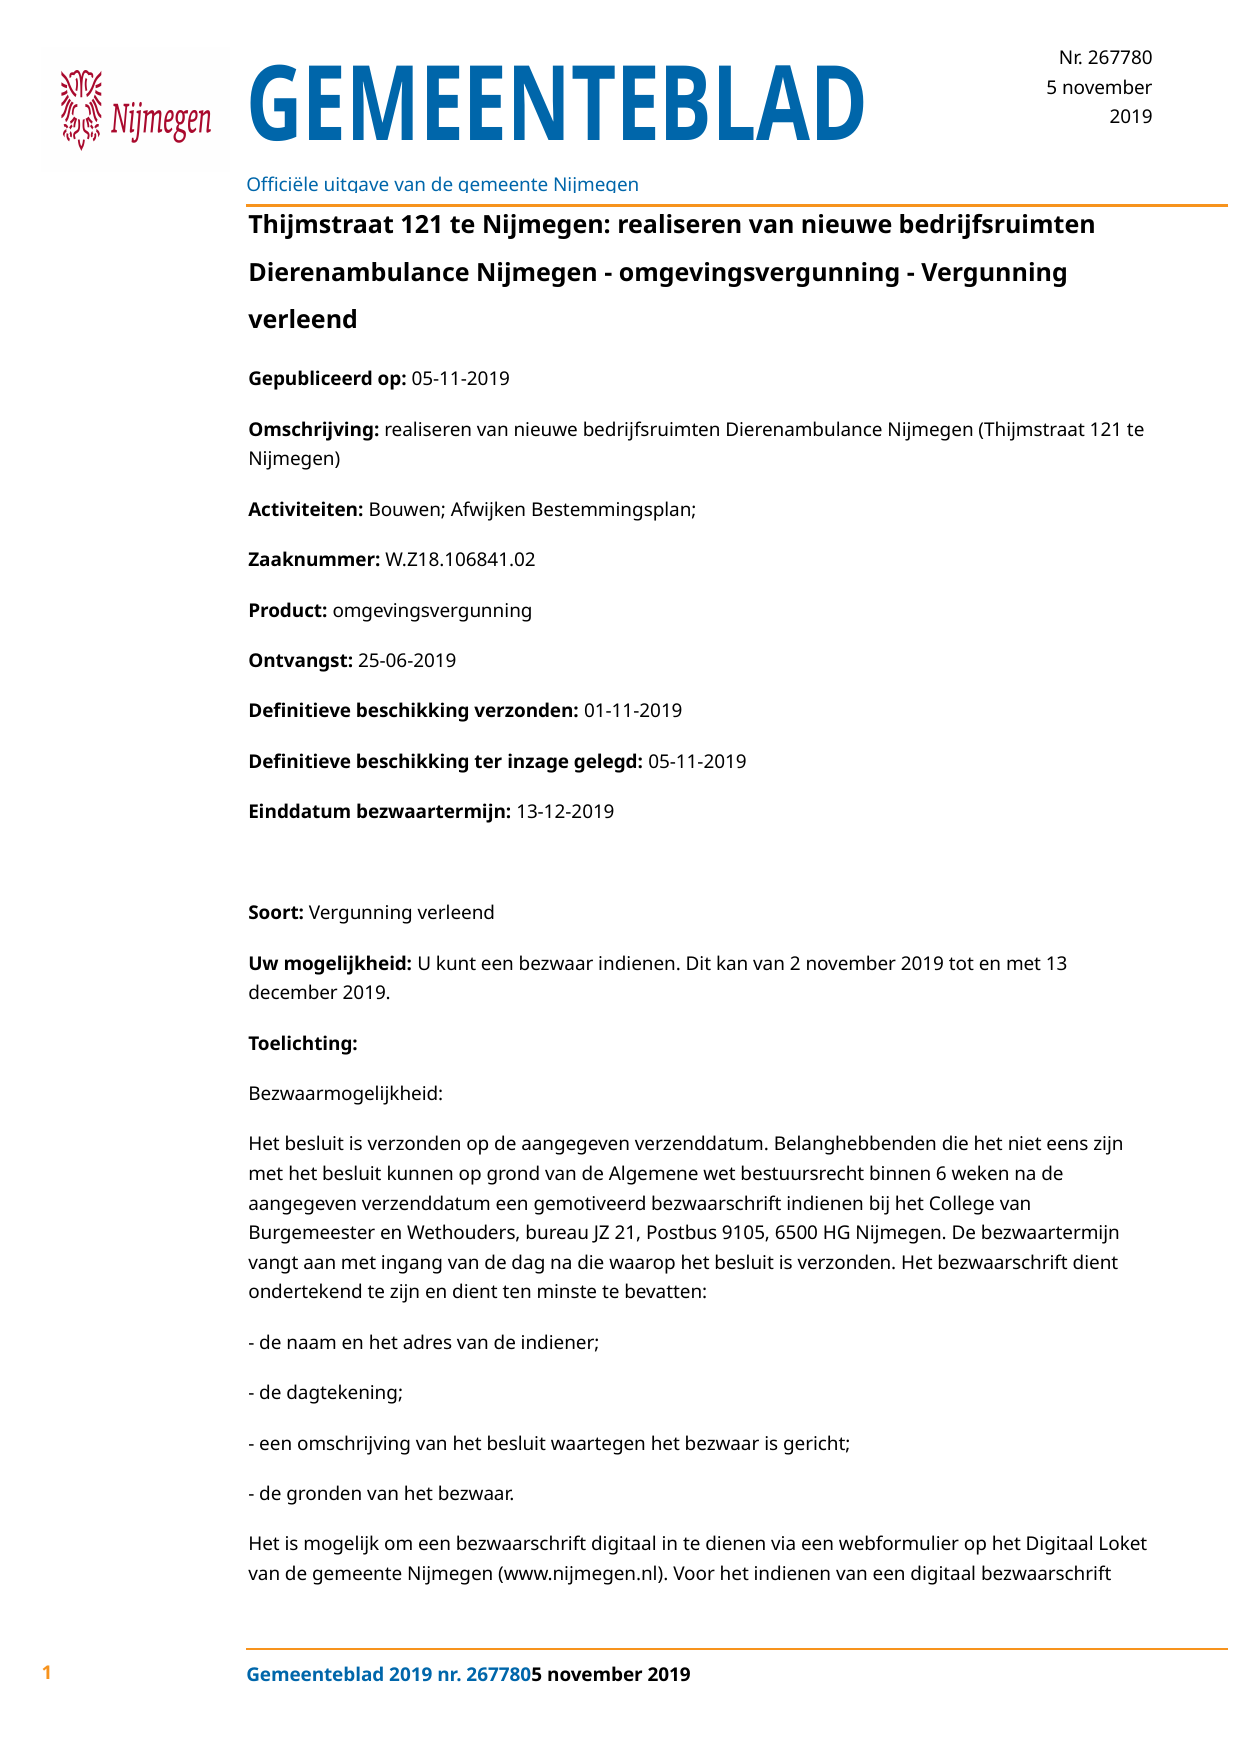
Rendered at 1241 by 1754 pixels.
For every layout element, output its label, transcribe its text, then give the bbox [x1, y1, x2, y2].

text Gepubliceerd op: 05-11-2019 [248, 366, 1152, 391]
text Definitieve beschikking ter inzage gelegd: 05-11-2019 [248, 748, 1152, 774]
text Het is mogelijk om een bezwaarschrift digitaal in te dienen via een webformulier op het Digitaal Loket van de gemeente Nijmegen (www.nijmegen.nl). Voor het indienen van een digitaal bezwaarschrift [248, 1531, 1152, 1586]
picture [41, 47, 231, 172]
text Toelichting: [248, 1030, 1152, 1055]
text - de naam en het adres van de indiener; [248, 1329, 1152, 1354]
text Uw mogelijkheid: U kunt een bezwaar indienen. Dit kan van 2 november 2019 tot en met 13 december 2019. [248, 950, 1152, 1005]
text Ontvangst: 25-06-2019 [248, 647, 1152, 673]
text Bezwaarmogelijkheid: [248, 1080, 1152, 1106]
text Omschrijving: realiseren van nieuwe bedrijfsruimten Dierenambulance Nijmegen (Thijmstraat 121 te Nijmegen) [248, 416, 1152, 471]
text Zaaknummer: W.Z18.106841.02 [248, 546, 1152, 572]
text Einddatum bezwaartermijn: 13-12-2019 [248, 798, 1152, 824]
text - een omschrijving van het besluit waartegen het bezwaar is gericht; [248, 1430, 1152, 1455]
text Soort: Vergunning verleend [248, 899, 1152, 925]
text Het besluit is verzonden op de aangegeven verzenddatum. Belanghebbenden die het niet eens zijn met het besluit kunnen op grond van de Algemene wet bestuursrecht binnen 6 weken na de aangegeven verzenddatum een gemotiveerd bezwaarschrift indienen bij het College van Burgemeester en Wethouders, bureau JZ 21, Postbus 9105, 6500 HG Nijmegen. De bezwaartermijn vangt aan met ingang van de dag na die waarop het besluit is verzonden. Het bezwaarschrift dient ondertekend te zijn en dient ten minste te bevatten: [248, 1131, 1152, 1304]
text Product: omgevingsvergunning [248, 597, 1152, 622]
text - de dagtekening; [248, 1379, 1152, 1405]
text - de gronden van het bezwaar. [248, 1480, 1152, 1506]
text Activiteiten: Bouwen; Afwijken Bestemmingsplan; [248, 496, 1152, 522]
text Thijmstraat 121 te Nijmegen: realiseren van nieuwe bedrijfsruimten Dierenambulance Nijmegen - omgevingsvergunning - Vergunning verleend [248, 207, 1152, 336]
text Definitieve beschikking verzonden: 01-11-2019 [248, 698, 1152, 723]
